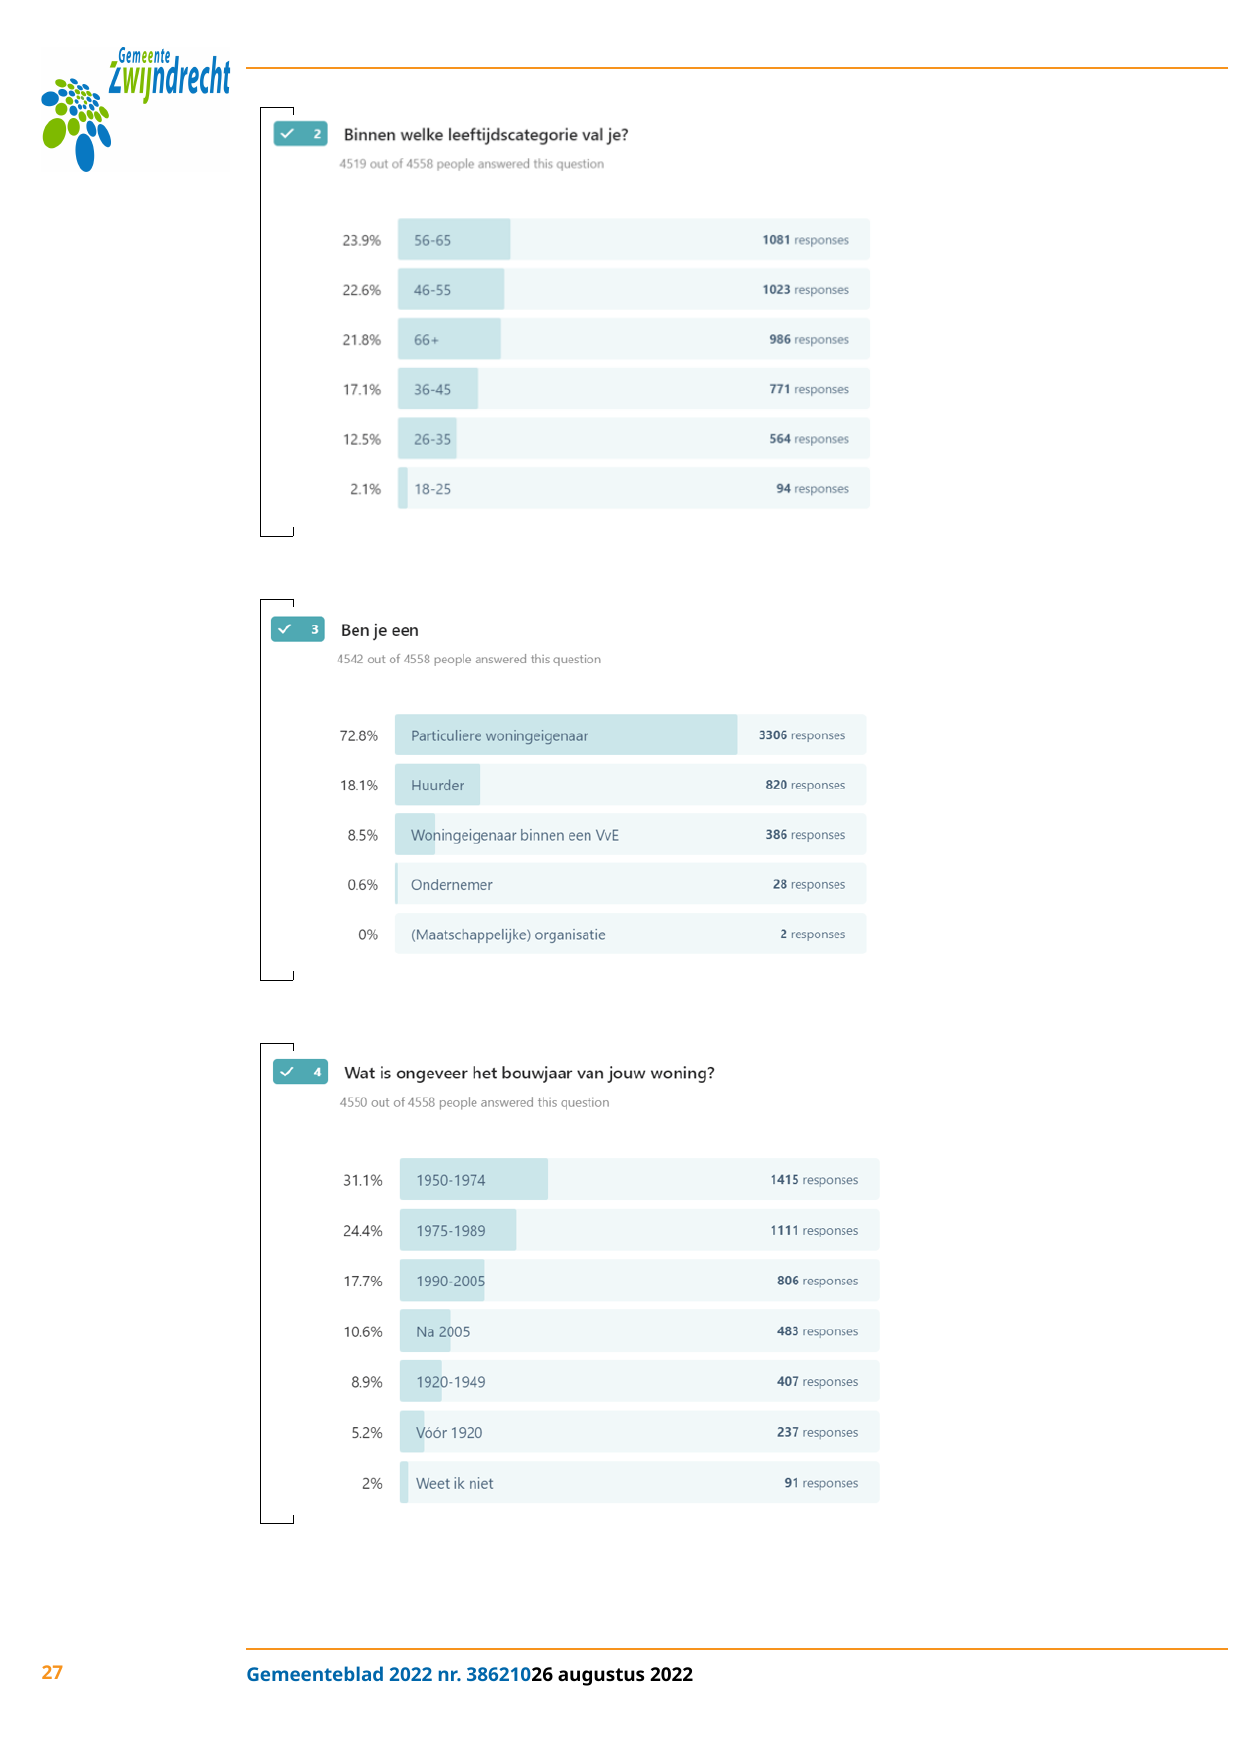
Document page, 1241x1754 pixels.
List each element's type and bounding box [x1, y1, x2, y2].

picture [268, 607, 889, 971]
picture [268, 1051, 889, 1515]
picture [268, 115, 889, 527]
picture [41, 47, 231, 172]
